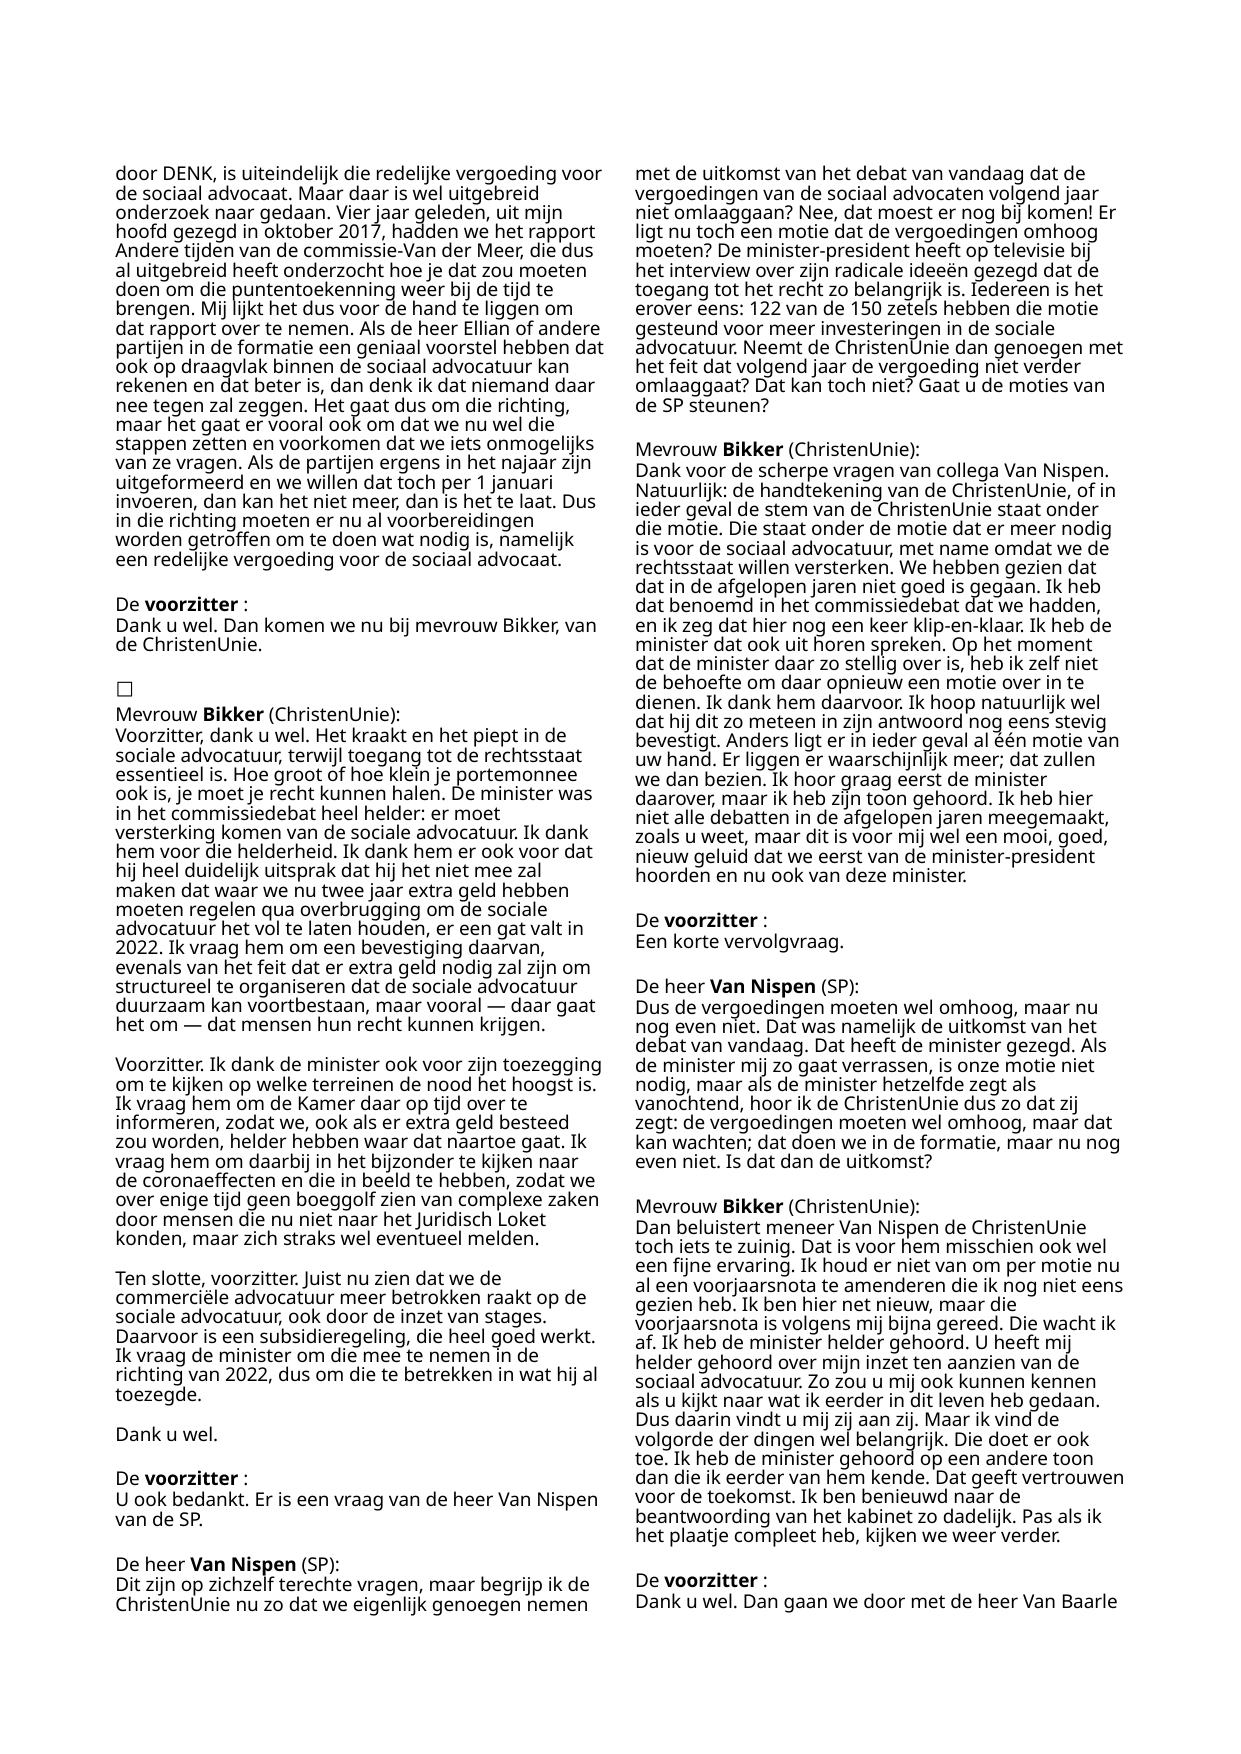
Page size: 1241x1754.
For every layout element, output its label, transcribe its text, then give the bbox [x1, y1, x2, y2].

text Voorzitter. Ik dank de minister ook voor zijn toezegging om te kijken op welke terreinen de nood het hoogst is. Ik vraag hem om de Kamer daar op tijd over te informeren, zodat we, ook als er extra geld besteed zou worden, helder hebben waar dat naartoe gaat. Ik vraag hem om daarbij in het bijzonder te kijken naar de coronaeffecten en die in beeld te hebben, zodat we over enige tijd geen boeggolf zien van complexe zaken door mensen die nu niet naar het Juridisch Loket konden, maar zich straks wel eventueel melden. [115, 1056, 605, 1249]
text Dus de vergoedingen moeten wel omhoog, maar nu nog even niet. Dat was namelijk de uitkomst van het debat van vandaag. Dat heeft de minister gezegd. Als de minister mij zo gaat verrassen, is onze motie niet nodig, maar als de minister hetzelfde zegt als vanochtend, hoor ik de ChristenUnie dus zo dat zij zegt: de vergoedingen moeten wel omhoog, maar dat kan wachten; dat doen we in de formatie, maar nu nog even niet. Is dat dan de uitkomst? [635, 999, 1125, 1172]
text U ook bedankt. Er is een vraag van de heer Van Nispen van de SP. [115, 1491, 605, 1530]
text Dit zijn op zichzelf terechte vragen, maar begrijp ik de ChristenUnie nu zo dat we eigenlijk genoegen nemen [115, 1576, 605, 1615]
text Mevrouw Bikker (ChristenUnie): [635, 1193, 1125, 1219]
text Voorzitter, dank u wel. Het kraakt en het piept in de sociale advocatuur, terwijl toegang tot de rechtsstaat essentieel is. Hoe groot of hoe klein je portemonnee ook is, je moet je recht kunnen halen. De minister was in het commissiedebat heel helder: er moet versterking komen van de sociale advocatuur. Ik dank hem voor die helderheid. Ik dank hem er ook voor dat hij heel duidelijk uitsprak dat hij het niet mee zal maken dat waar we nu twee jaar extra geld hebben moeten regelen qua overbrugging om de sociale advocatuur het vol te laten houden, er een gat valt in 2022. Ik vraag hem om een bevestiging daarvan, evenals van het feit dat er extra geld nodig zal zijn om structureel te organiseren dat de sociale advocatuur duurzaam kan voortbestaan, maar vooral — daar gaat het om — dat mensen hun recht kunnen krijgen. [115, 727, 605, 1036]
text Dank u wel. [115, 1426, 605, 1445]
text Een korte vervolgvraag. [635, 933, 1125, 952]
text Mevrouw Bikker (ChristenUnie): [115, 702, 605, 727]
text De heer Van Nispen (SP): [115, 1551, 605, 1576]
text Dank voor de scherpe vragen van collega Van Nispen. Natuurlijk: de handtekening van de ChristenUnie, of in ieder geval de stem van de ChristenUnie staat onder die motie. Die staat onder de motie dat er meer nodig is voor de sociaal advocatuur, met name omdat we de rechtsstaat willen versterken. We hebben gezien dat dat in de afgelopen jaren niet goed is gegaan. Ik heb dat benoemd in het commissiedebat dat we hadden, en ik zeg dat hier nog een keer klip-en-klaar. Ik heb de minister dat ook uit horen spreken. Op het moment dat de minister daar zo stellig over is, heb ik zelf niet de behoefte om daar opnieuw een motie over in te dienen. Ik dank hem daarvoor. Ik hoop natuurlijk wel dat hij dit zo meteen in zijn antwoord nog eens stevig bevestigt. Anders ligt er in ieder geval al één motie van uw hand. Er liggen er waarschijnlijk meer; dat zullen we dan bezien. Ik hoor graag eerst de minister daarover, maar ik heb zijn toon gehoord. Ik heb hier niet alle debatten in de afgelopen jaren meegemaakt, zoals u weet, maar dit is voor mij wel een mooi, goed, nieuw geluid dat we eerst van de minister-president hoorden en nu ook van deze minister. [635, 462, 1125, 886]
text met de uitkomst van het debat van vandaag dat de vergoedingen van de sociaal advocaten volgend jaar niet omlaaggaan? Nee, dat moest er nog bij komen! Er ligt nu toch een motie dat de vergoedingen omhoog moeten? De minister-president heeft op televisie bij het interview over zijn radicale ideeën gezegd dat de toegang tot het recht zo belangrijk is. Iedereen is het erover eens: 122 van de 150 zetels hebben die motie gesteund voor meer investeringen in de sociale advocatuur. Neemt de ChristenUnie dan genoegen met het feit dat volgend jaar de vergoeding niet verder omlaaggaat? Dat kan toch niet? Gaat u de moties van de SP steunen? [635, 165, 1125, 416]
text De voorzitter : [635, 907, 1125, 933]
text De voorzitter : [635, 1567, 1125, 1593]
text De heer Van Nispen (SP): [635, 973, 1125, 999]
text De voorzitter : [115, 591, 605, 617]
text Mevrouw Bikker (ChristenUnie): [635, 437, 1125, 462]
text Dank u wel. Dan komen we nu bij mevrouw Bikker, van de ChristenUnie. [115, 617, 605, 655]
text Ten slotte, voorzitter. Juist nu zien dat we de commerciële advocatuur meer betrokken raakt op de sociale advocatuur, ook door de inzet van stages. Daarvoor is een subsidieregeling, die heel goed werkt. Ik vraag de minister om die mee te nemen in de richting van 2022, dus om die te betrekken in wat hij al toezegde. [115, 1270, 605, 1405]
text Dank u wel. Dan gaan we door met de heer Van Baarle [635, 1593, 1125, 1612]
text Dan beluistert meneer Van Nispen de ChristenUnie toch iets te zuinig. Dat is voor hem misschien ook wel een fijne ervaring. Ik houd er niet van om per motie nu al een voorjaarsnota te amenderen die ik nog niet eens gezien heb. Ik ben hier net nieuw, maar die voorjaarsnota is volgens mij bijna gereed. Die wacht ik af. Ik heb de minister helder gehoord. U heeft mij helder gehoord over mijn inzet ten aanzien van de sociaal advocatuur. Zo zou u mij ook kunnen kennen als u kijkt naar wat ik eerder in dit leven heb gedaan. Dus daarin vindt u mij zij aan zij. Maar ik vind de volgorde der dingen wel belangrijk. Die doet er ook toe. Ik heb de minister gehoord op een andere toon dan die ik eerder van hem kende. Dat geeft vertrouwen voor de toekomst. Ik ben benieuwd naar de beantwoording van het kabinet zo dadelijk. Pas als ik het plaatje compleet heb, kijken we weer verder. [635, 1219, 1125, 1546]
text De voorzitter : [115, 1466, 605, 1491]
text door DENK, is uiteindelijk die redelijke vergoeding voor de sociaal advocaat. Maar daar is wel uitgebreid onderzoek naar gedaan. Vier jaar geleden, uit mijn hoofd gezegd in oktober 2017, hadden we het rapport Andere tijden van de commissie-Van der Meer, die dus al uitgebreid heeft onderzocht hoe je dat zou moeten doen om die puntentoekenning weer bij de tijd te brengen. Mij lijkt het dus voor de hand te liggen om dat rapport over te nemen. Als de heer Ellian of andere partijen in de formatie een geniaal voorstel hebben dat ook op draagvlak binnen de sociaal advocatuur kan rekenen en dat beter is, dan denk ik dat niemand daar nee tegen zal zeggen. Het gaat dus om die richting, maar het gaat er vooral ook om dat we nu wel die stappen zetten en voorkomen dat we iets onmogelijks van ze vragen. Als de partijen ergens in het najaar zijn uitgeformeerd en we willen dat toch per 1 januari invoeren, dan kan het niet meer, dan is het te laat. Dus in die richting moeten er nu al voorbereidingen worden getroffen om te doen wat nodig is, namelijk een redelijke vergoeding voor de sociaal advocaat. [115, 165, 605, 570]
text ⬜ [115, 676, 605, 702]
